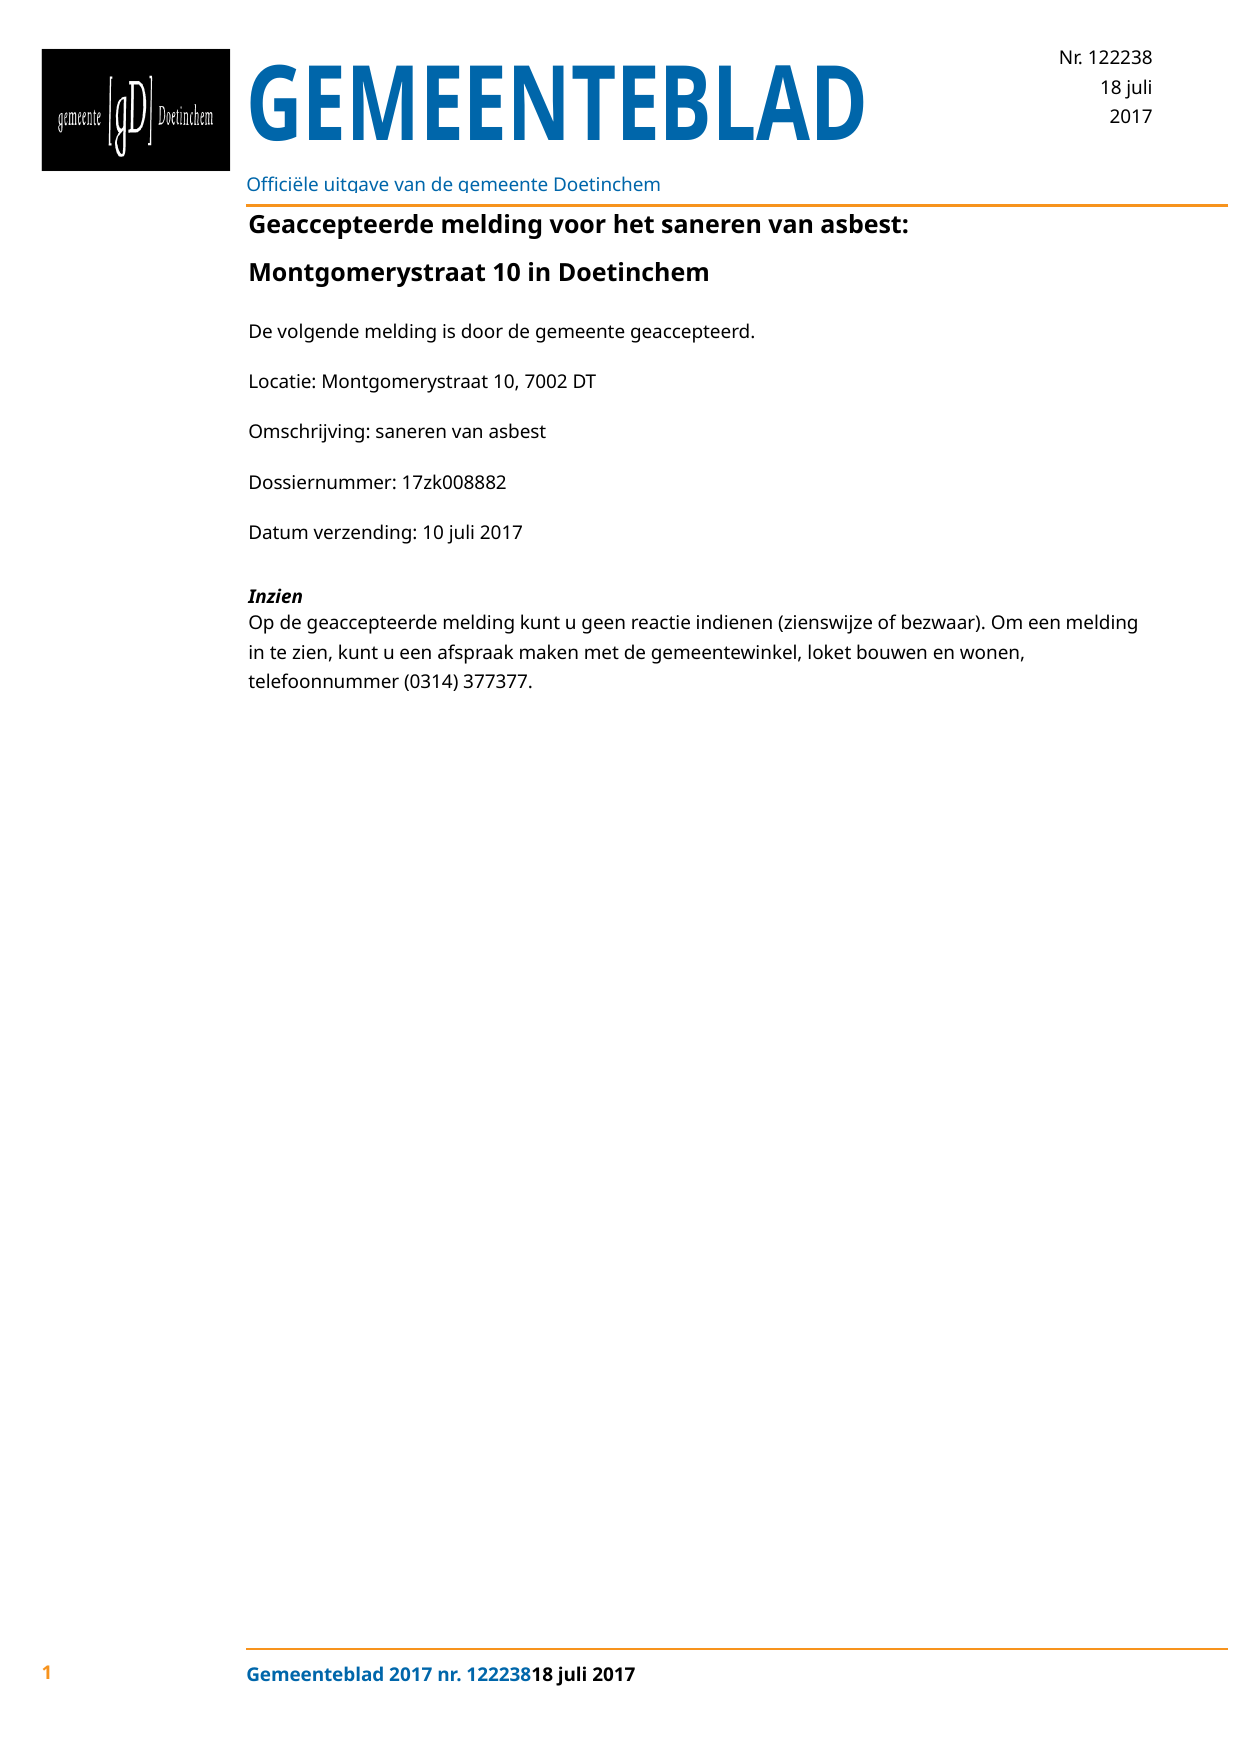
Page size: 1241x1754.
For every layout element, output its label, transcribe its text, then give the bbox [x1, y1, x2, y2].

text Geaccepteerde melding voor het saneren van asbest: Montgomerystraat 10 in Doetinchem [248, 207, 1152, 288]
text Inzien [248, 583, 1152, 609]
text Locatie: Montgomerystraat 10, 7002 DT [248, 368, 1152, 394]
text Dossiernummer: 17zk008882 [248, 469, 1152, 495]
picture [41, 47, 231, 172]
text De volgende melding is door de gemeente geaccepteerd. [248, 318, 1152, 344]
text Omschrijving: saneren van asbest [248, 419, 1152, 444]
text Op de geaccepteerde melding kunt u geen reactie indienen (zienswijze of bezwaar). Om een melding in te zien, kunt u een afspraak maken met de gemeentewinkel, loket bouwen en wonen, telefoonnummer (0314) 377377. [248, 609, 1152, 694]
text Datum verzending: 10 juli 2017 [248, 519, 1152, 545]
